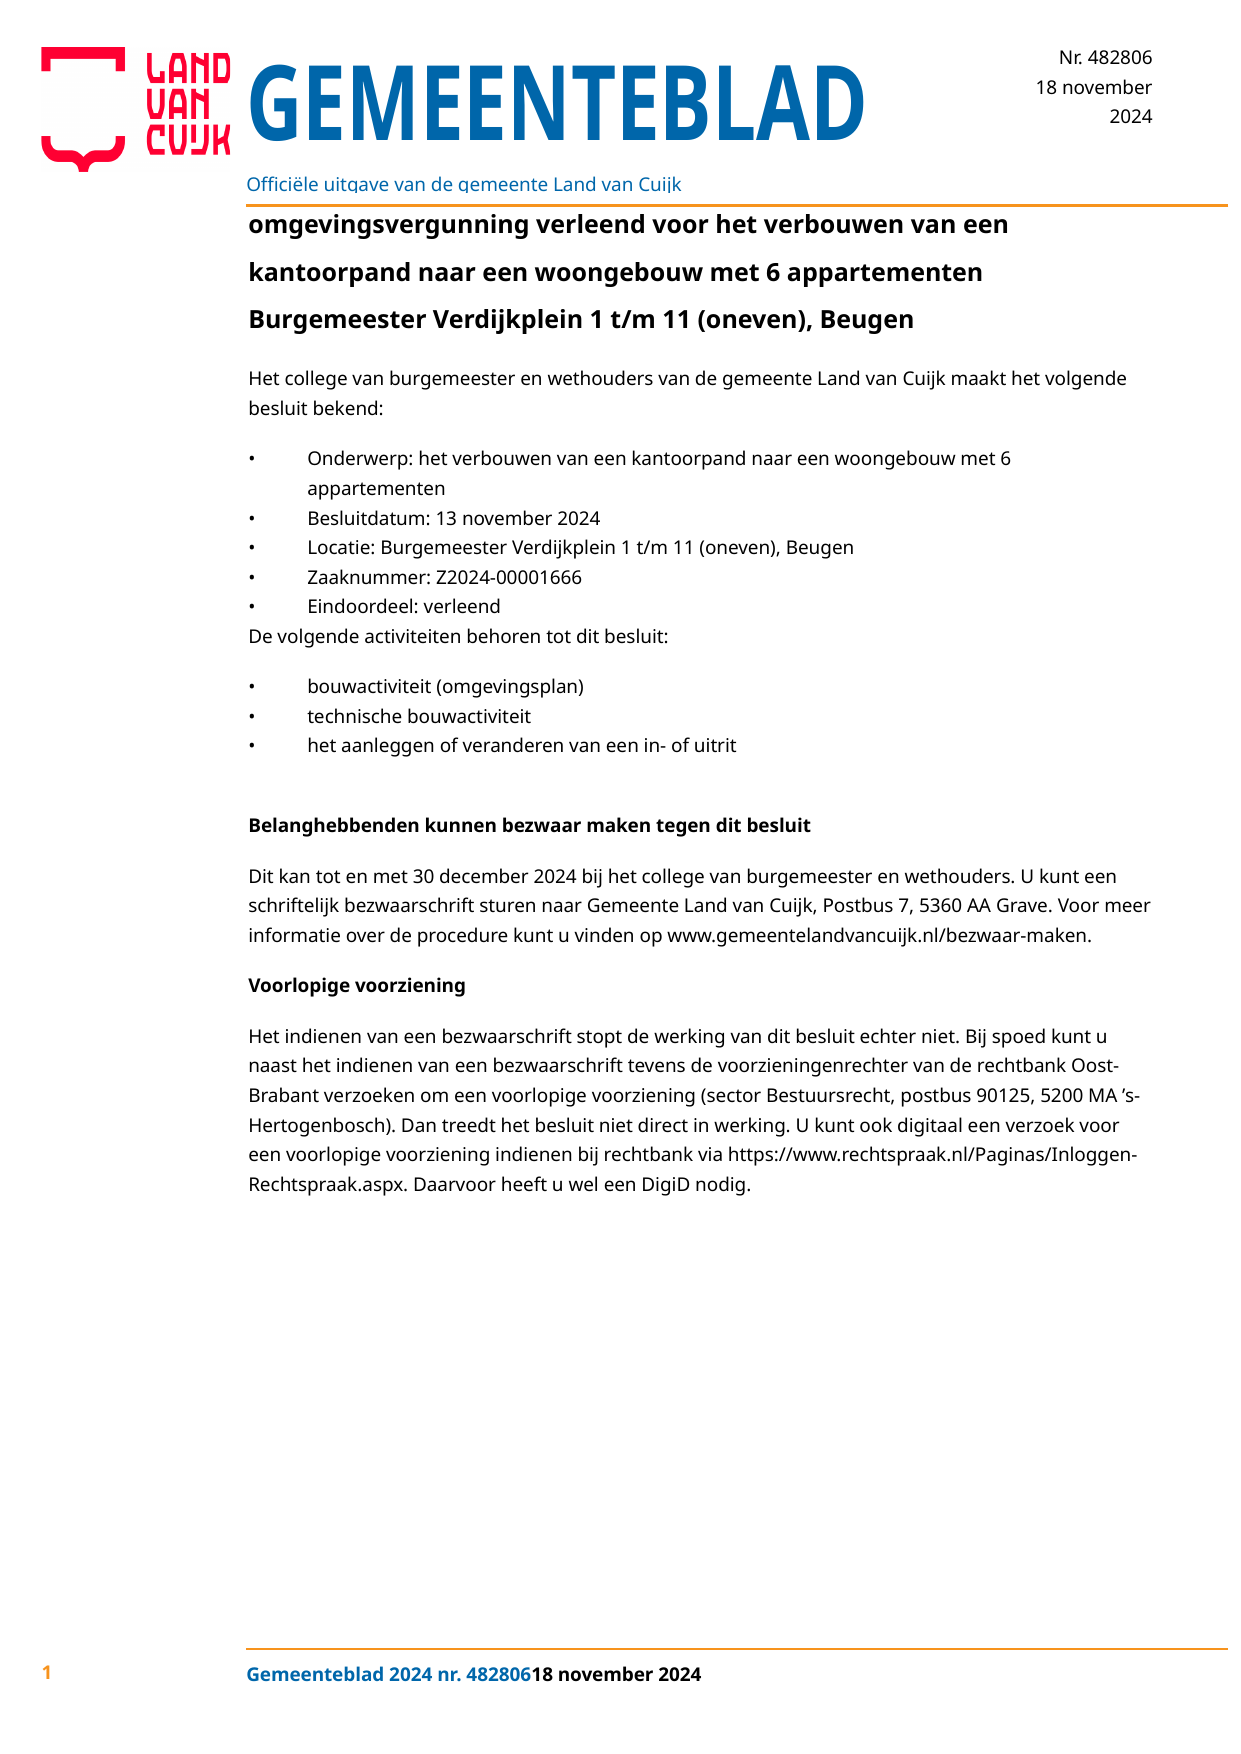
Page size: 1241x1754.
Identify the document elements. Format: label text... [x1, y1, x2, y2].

text Belanghebbenden kunnen bezwaar maken tegen dit besluit [248, 813, 1152, 838]
text Het indienen van een bezwaarschrift stopt de werking van dit besluit echter niet. Bij spoed kunt u naast het indienen van een bezwaarschrift tevens de voorzieningenrechter van de rechtbank Oost-Brabant verzoeken om een voorlopige voorziening (sector Bestuursrecht, postbus 90125, 5200 MA ’s-Hertogenbosch). Dan treedt het besluit niet direct in werking. U kunt ook digitaal een verzoek voor een voorlopige voorziening indienen bij rechtbank via https://www.rechtspraak.nl/Paginas/Inloggen-Rechtspraak.aspx. Daarvoor heeft u wel een DigiD nodig. [248, 1023, 1152, 1197]
picture [41, 47, 231, 172]
text Dit kan tot en met 30 december 2024 bij het college van burgemeester en wethouders. U kunt een schriftelijk bezwaarschrift sturen naar Gemeente Land van Cuijk, Postbus 7, 5360 AA Grave. Voor meer informatie over de procedure kunt u vinden op www.gemeentelandvancuijk.nl/bezwaar-maken. [248, 863, 1152, 948]
list het aanleggen of veranderen van een in- of uitrit [248, 733, 1152, 758]
text omgevingsvergunning verleend voor het verbouwen van een kantoorpand naar een woongebouw met 6 appartementen Burgemeester Verdijkplein 1 t/m 11 (oneven), Beugen [248, 207, 1152, 336]
list technische bouwactiviteit [248, 703, 1152, 729]
list Eindoordeel: verleend [248, 593, 1152, 619]
text Het college van burgemeester en wethouders van de gemeente Land van Cuijk maakt het volgende besluit bekend: [248, 366, 1152, 421]
list Zaaknummer: Z2024-00001666 [248, 564, 1152, 589]
list Onderwerp: het verbouwen van een kantoorpand naar een woongebouw met 6 appartementen [248, 446, 1152, 501]
text De volgende activiteiten behoren tot dit besluit: [248, 623, 1152, 649]
text Voorlopige voorziening [248, 973, 1152, 998]
list Besluitdatum: 13 november 2024 [248, 505, 1152, 530]
list bouwactiviteit (omgevingsplan) [248, 673, 1152, 699]
list Locatie: Burgemeester Verdijkplein 1 t/m 11 (oneven), Beugen [248, 534, 1152, 560]
